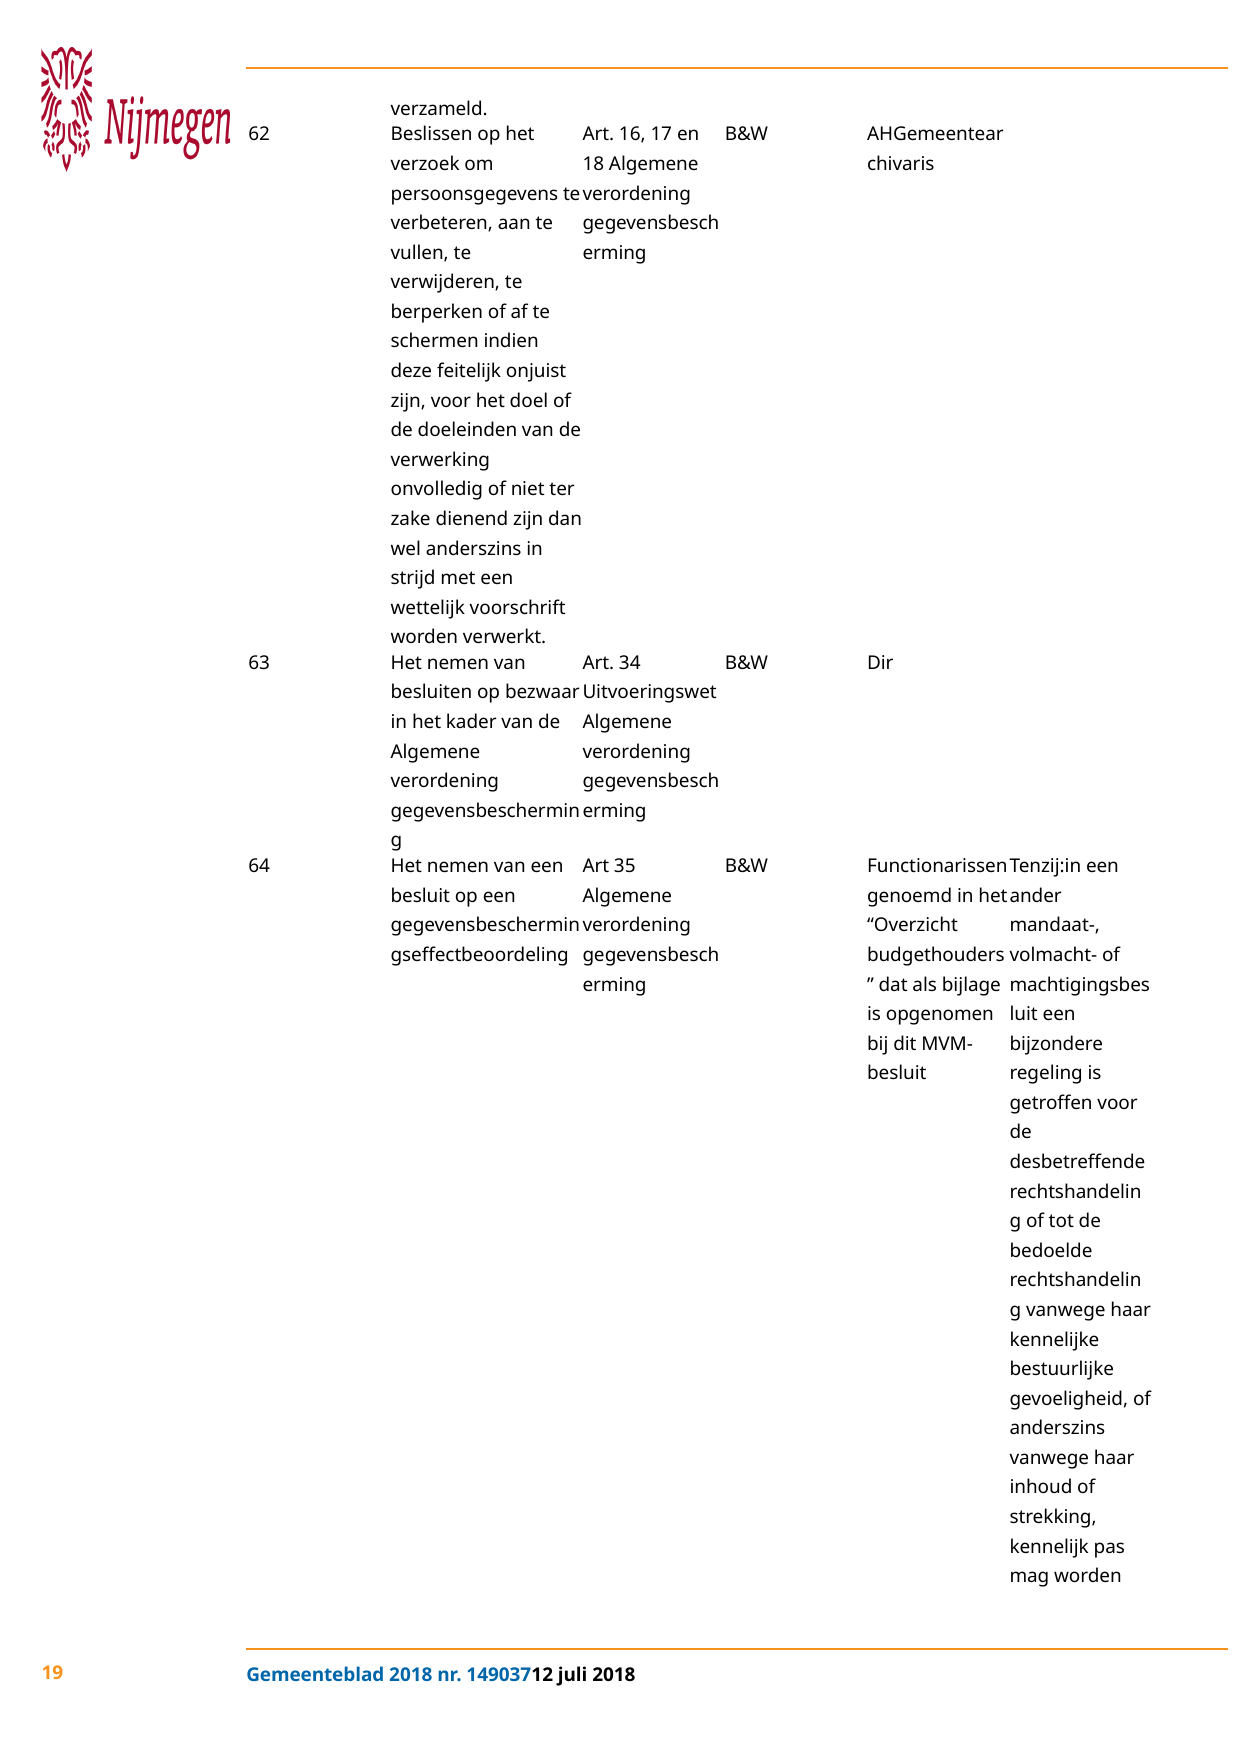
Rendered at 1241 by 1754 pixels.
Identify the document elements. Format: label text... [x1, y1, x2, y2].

table_cell Tenzij:in een ander mandaat-, volmacht- of machtigingsbesluit een bijzondere regeling is getroffen voor de desbetreffende rechtshandeling of tot de bedoelde rechtshandeling vanwege haar kennelijke bestuurlijke gevoeligheid, of anderszins vanwege haar inhoud of strekking, kennelijk pas mag worden [1009, 853, 1152, 1588]
table_cell Het nemen van besluiten op bezwaar in het kader van de Algemene verordening gegevensbescherming [390, 649, 582, 852]
table_cell Functionarissen genoemd in het “Overzicht budgethouders” dat als bijlage is opgenomen bij dit MVM-besluit [867, 853, 1009, 1588]
table_cell [1009, 649, 1152, 852]
table_cell [1009, 95, 1152, 121]
table_cell [248, 95, 390, 121]
table_cell 64 [248, 853, 390, 1588]
table_cell Art. 16, 17 en 18 Algemene verordening gegevensbescherming [582, 121, 724, 649]
table_cell AHGemeentearchivaris [867, 121, 1009, 649]
table_cell B&W [725, 121, 867, 649]
table_cell B&W [725, 649, 867, 852]
table_cell [867, 95, 1009, 121]
table_cell Art. 34 Uitvoeringswet Algemene verordening gegevensbescherming [582, 649, 724, 852]
table_cell verzameld. [390, 95, 582, 121]
table_cell 62 [248, 121, 390, 649]
table_cell [1009, 121, 1152, 649]
table_cell Dir [867, 649, 1009, 852]
table_cell [582, 95, 724, 121]
table_cell Beslissen op het verzoek om persoonsgegevens te verbeteren, aan te vullen, te verwijderen, te berperken of af te schermen indien deze feitelijk onjuist zijn, voor het doel of de doeleinden van de verwerking onvolledig of niet ter zake dienend zijn dan wel anderszins in strijd met een wettelijk voorschrift worden verwerkt. [390, 121, 582, 649]
table_cell Het nemen van een besluit op een gegevensbeschermingseffectbeoordeling [390, 853, 582, 1588]
table_cell Art 35 Algemene verordening gegevensbescherming [582, 853, 724, 1588]
table_cell [725, 95, 867, 121]
table_cell 63 [248, 649, 390, 852]
picture [41, 47, 231, 172]
table_cell B&W [725, 853, 867, 1588]
